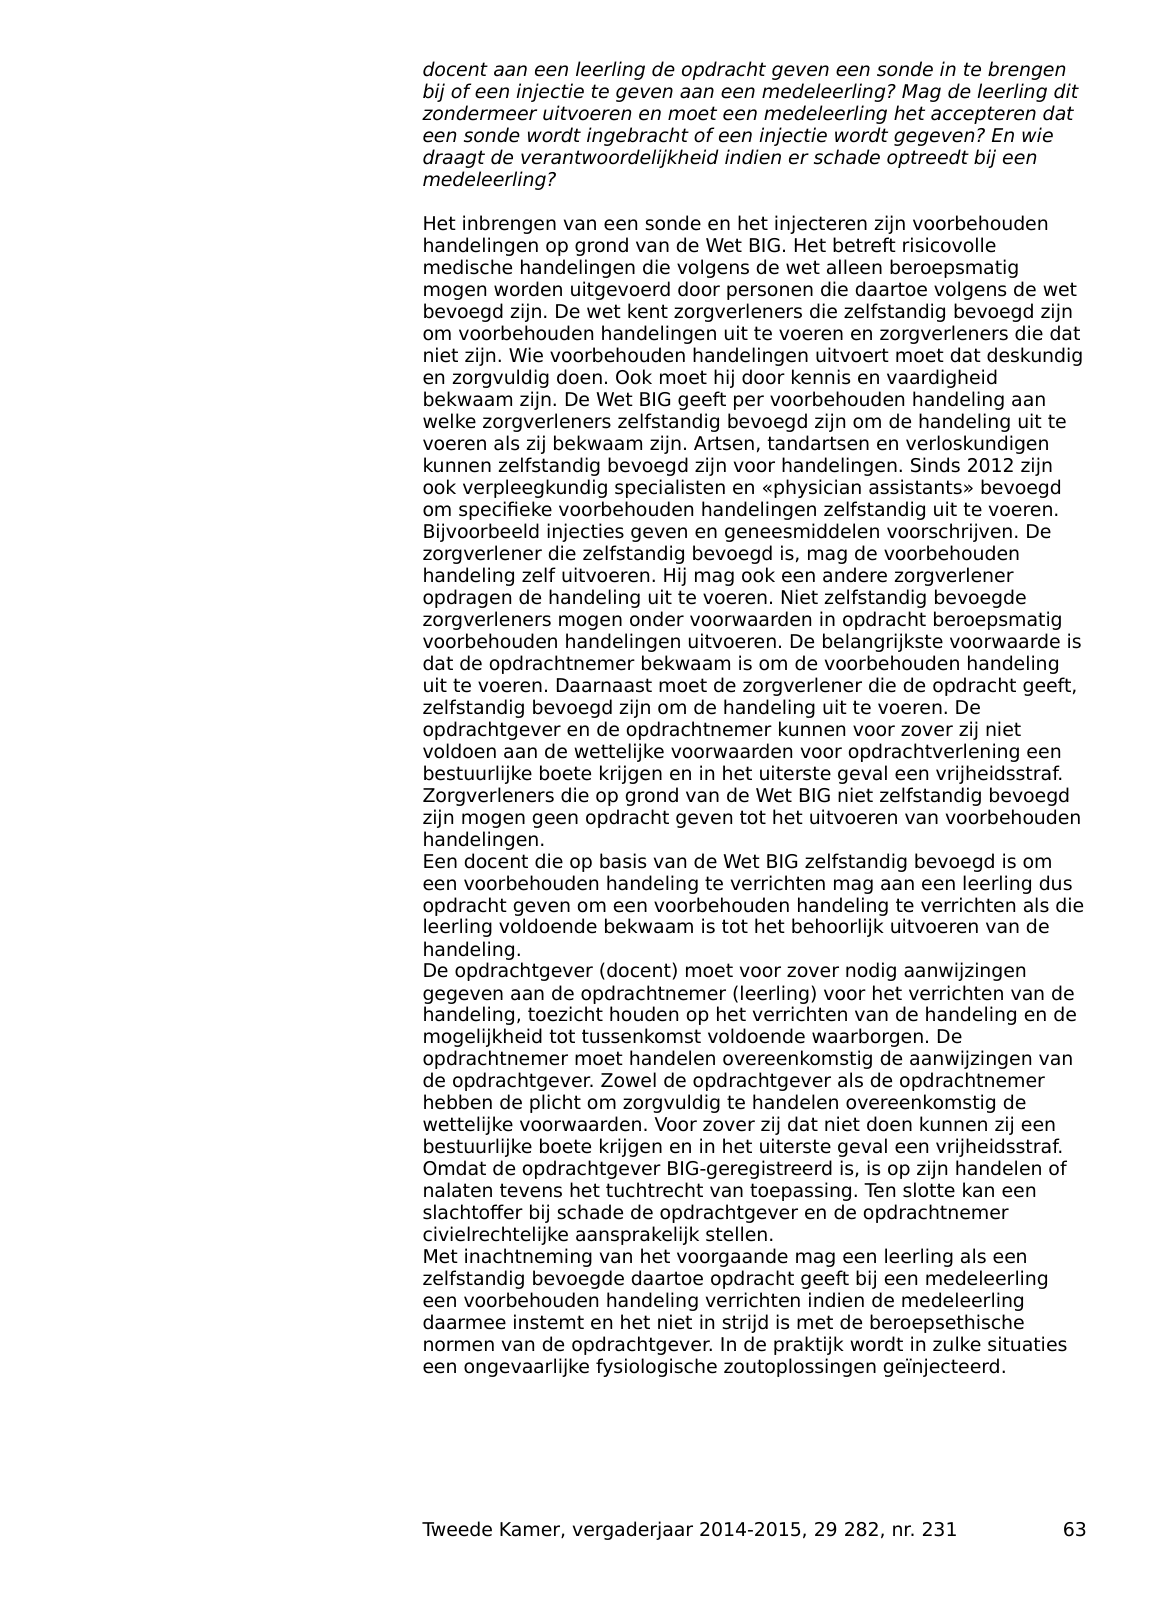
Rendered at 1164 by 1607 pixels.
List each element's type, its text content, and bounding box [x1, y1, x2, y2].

text docent aan een leerling de opdracht geven een sonde in te brengen bij of een injectie te geven aan een medeleerling? Mag de leerling dit zondermeer uitvoeren en moet een medeleerling het accepteren dat een sonde wordt ingebracht of een injectie wordt gegeven? En wie draagt de verantwoordelijkheid indien er schade optreedt bij een medeleerling? [422, 59, 1087, 191]
text Met inachtneming van het voorgaande mag een leerling als een zelfstandig bevoegde daartoe opdracht geeft bij een medeleerling een voorbehouden handeling verrichten indien de medeleerling daarmee instemt en het niet in strijd is met de beroepsethische normen van de opdrachtgever. In de praktijk wordt in zulke situaties een ongevaarlijke fysiologische zoutoplossingen geïnjecteerd. [422, 1246, 1087, 1378]
text De opdrachtgever (docent) moet voor zover nodig aanwijzingen gegeven aan de opdrachtnemer (leerling) voor het verrichten van de handeling, toezicht houden op het verrichten van de handeling en de mogelijkheid tot tussenkomst voldoende waarborgen. De opdrachtnemer moet handelen overeenkomstig de aanwijzingen van de opdrachtgever. Zowel de opdrachtgever als de opdrachtnemer hebben de plicht om zorgvuldig te handelen overeenkomstig de wettelijke voorwaarden. Voor zover zij dat niet doen kunnen zij een bestuurlijke boete krijgen en in het uiterste geval een vrijheidsstraf. Omdat de opdrachtgever BIG-geregistreerd is, is op zijn handelen of nalaten tevens het tuchtrecht van toepassing. Ten slotte kan een slachtoffer bij schade de opdrachtgever en de opdrachtnemer civielrechtelijke aansprakelijk stellen. [422, 960, 1087, 1246]
text Het inbrengen van een sonde en het injecteren zijn voorbehouden handelingen op grond van de Wet BIG. Het betreft risicovolle medische handelingen die volgens de wet alleen beroepsmatig mogen worden uitgevoerd door personen die daartoe volgens de wet bevoegd zijn. De wet kent zorgverleners die zelfstandig bevoegd zijn om voorbehouden handelingen uit te voeren en zorgverleners die dat niet zijn. Wie voorbehouden handelingen uitvoert moet dat deskundig en zorgvuldig doen. Ook moet hij door kennis en vaardigheid bekwaam zijn. De Wet BIG geeft per voorbehouden handeling aan welke zorgverleners zelfstandig bevoegd zijn om de handeling uit te voeren als zij bekwaam zijn. Artsen, tandartsen en verloskundigen kunnen zelfstandig bevoegd zijn voor handelingen. Sinds 2012 zijn ook verpleegkundig specialisten en «physician assistants» bevoegd om specifieke voorbehouden handelingen zelfstandig uit te voeren. Bijvoorbeeld injecties geven en geneesmiddelen voorschrijven. De zorgverlener die zelfstandig bevoegd is, mag de voorbehouden handeling zelf uitvoeren. Hij mag ook een andere zorgverlener opdragen de handeling uit te voeren. Niet zelfstandig bevoegde zorgverleners mogen onder voorwaarden in opdracht beroepsmatig voorbehouden handelingen uitvoeren. De belangrijkste voorwaarde is dat de opdrachtnemer bekwaam is om de voorbehouden handeling uit te voeren. Daarnaast moet de zorgverlener die de opdracht geeft, zelfstandig bevoegd zijn om de handeling uit te voeren. De opdrachtgever en de opdrachtnemer kunnen voor zover zij niet voldoen aan de wettelijke voorwaarden voor opdrachtverlening een bestuurlijke boete krijgen en in het uiterste geval een vrijheidsstraf. Zorgverleners die op grond van de Wet BIG niet zelfstandig bevoegd zijn mogen geen opdracht geven tot het uitvoeren van voorbehouden handelingen. [422, 213, 1087, 851]
text Een docent die op basis van de Wet BIG zelfstandig bevoegd is om een voorbehouden handeling te verrichten mag aan een leerling dus opdracht geven om een voorbehouden handeling te verrichten als die leerling voldoende bekwaam is tot het behoorlijk uitvoeren van de handeling. [422, 851, 1087, 960]
